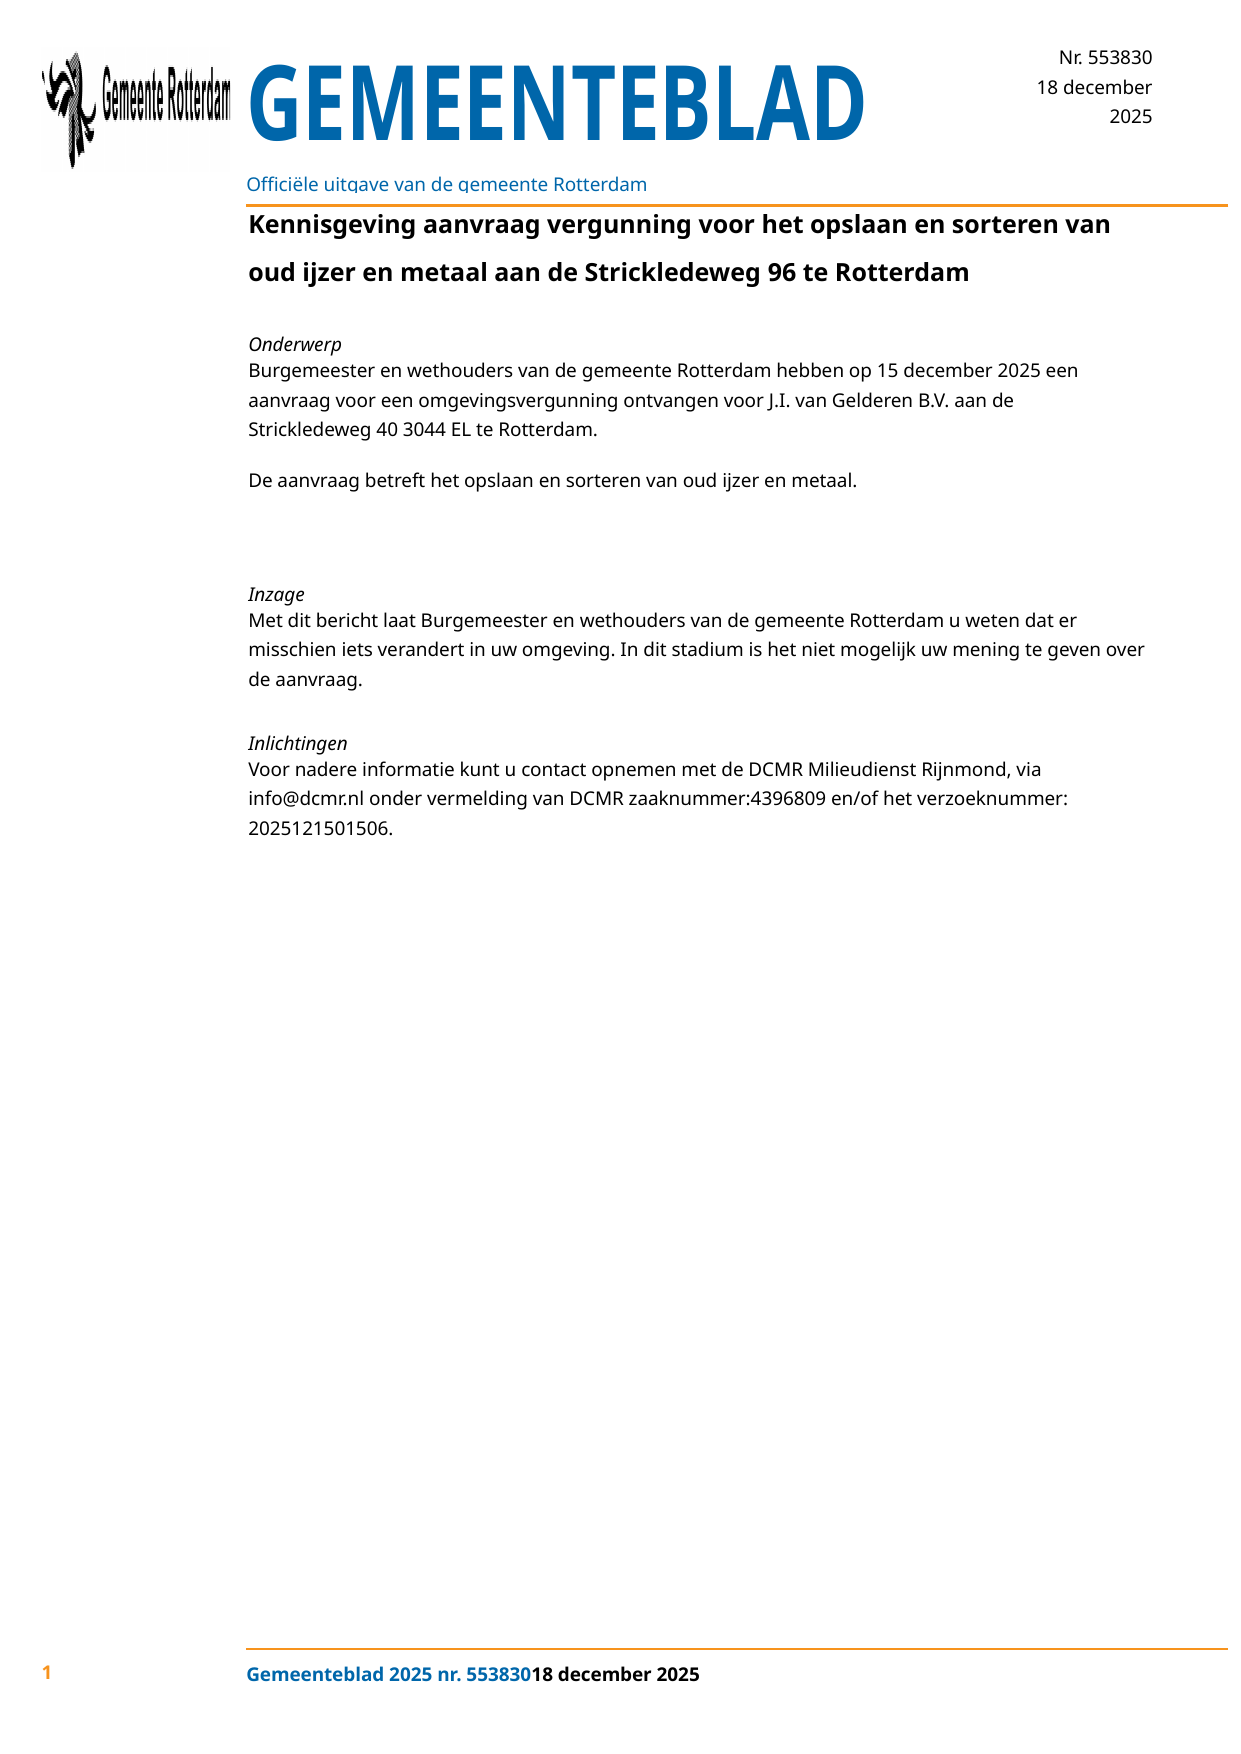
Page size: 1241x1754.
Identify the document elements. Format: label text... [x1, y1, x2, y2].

text Onderwerp [248, 331, 1152, 357]
picture [41, 47, 231, 172]
text De aanvraag betreft het opslaan en sorteren van oud ijzer en metaal. [248, 467, 1152, 492]
text Kennisgeving aanvraag vergunning voor het opslaan en sorteren van oud ijzer en metaal aan de Strickledeweg 96 te Rotterdam [248, 207, 1152, 288]
text Inlichtingen [248, 730, 1152, 756]
text Inzage [248, 581, 1152, 607]
text Voor nadere informatie kunt u contact opnemen met de DCMR Milieudienst Rijnmond, via info@dcmr.nl onder vermelding van DCMR zaaknummer:4396809 en/of het verzoeknummer: 2025121501506. [248, 756, 1152, 841]
text Met dit bericht laat Burgemeester en wethouders van de gemeente Rotterdam u weten dat er misschien iets verandert in uw omgeving. In dit stadium is het niet mogelijk uw mening te geven over de aanvraag. [248, 607, 1152, 692]
text Burgemeester en wethouders van de gemeente Rotterdam hebben op 15 december 2025 een aanvraag voor een omgevingsvergunning ontvangen voor J.I. van Gelderen B.V. aan de Strickledeweg 40 3044 EL te Rotterdam. [248, 357, 1152, 442]
